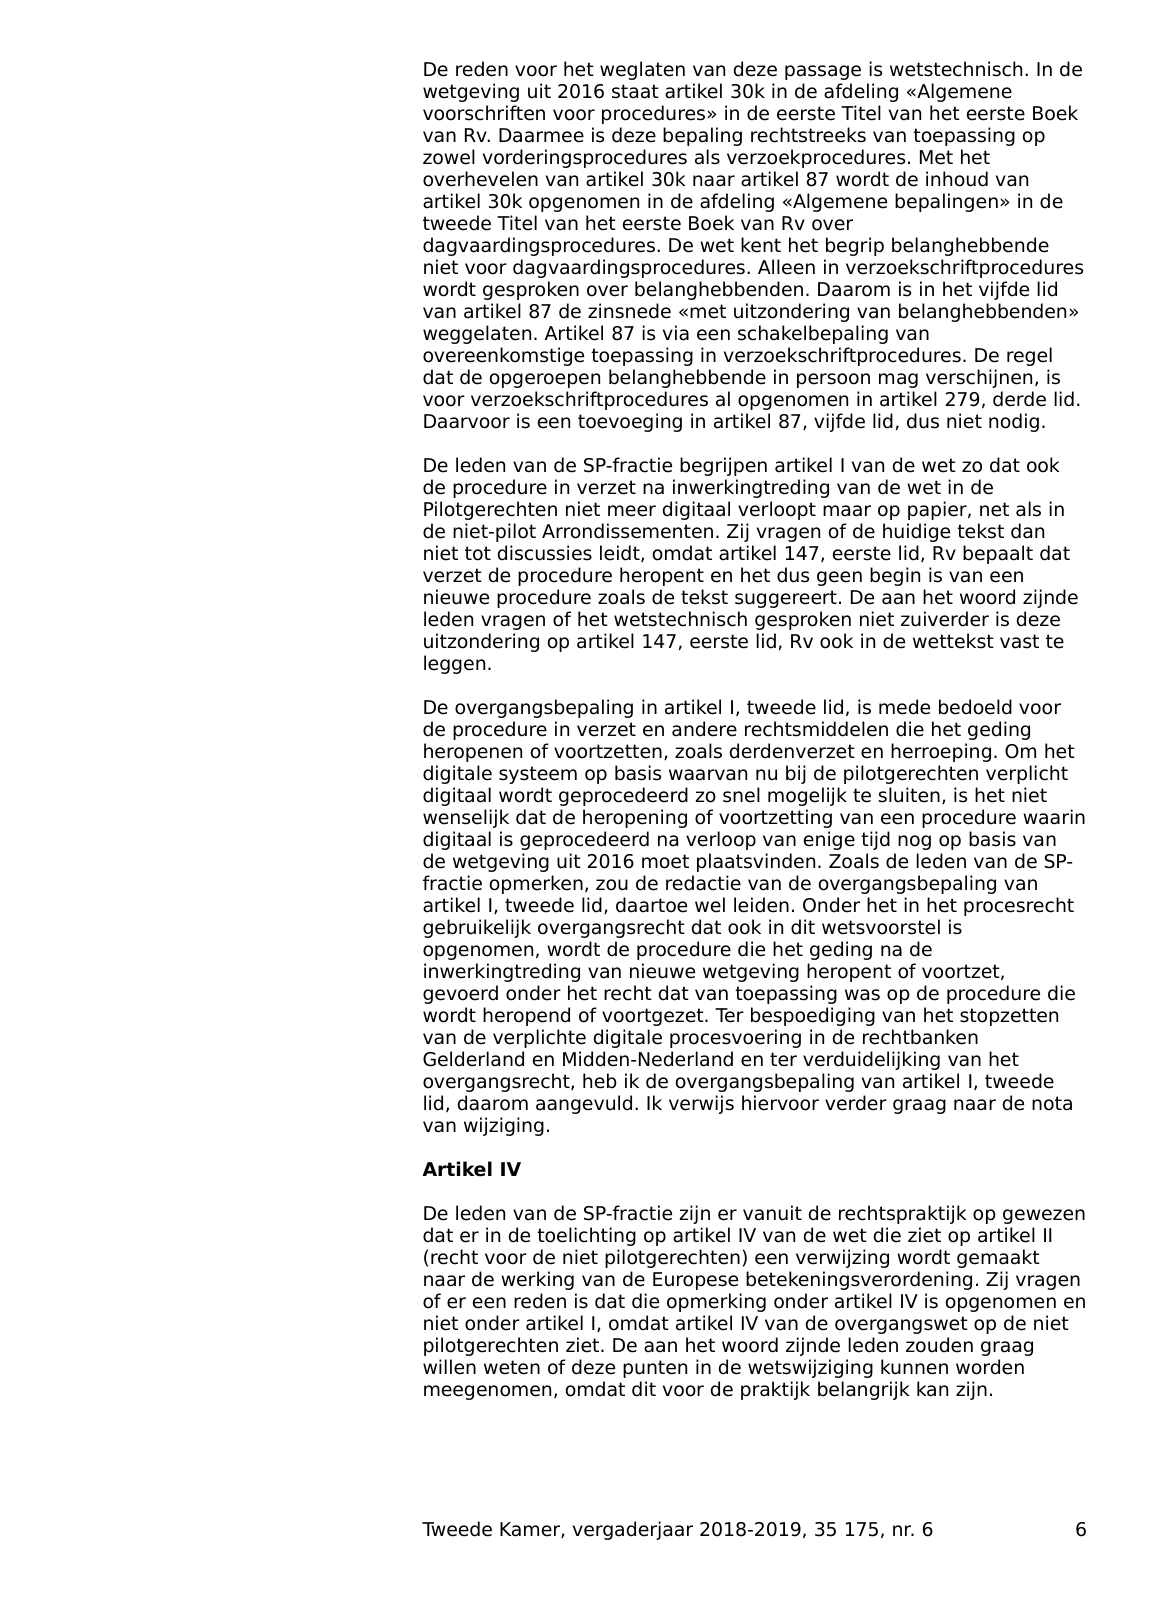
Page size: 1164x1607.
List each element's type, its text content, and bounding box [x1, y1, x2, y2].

subtitle Artikel IV [422, 1159, 1087, 1181]
text De overgangsbepaling in artikel I, tweede lid, is mede bedoeld voor de procedure in verzet en andere rechtsmiddelen die het geding heropenen of voortzetten, zoals derdenverzet en herroeping. Om het digitale systeem op basis waarvan nu bij de pilotgerechten verplicht digitaal wordt geprocedeerd zo snel mogelijk te sluiten, is het niet wenselijk dat de heropening of voortzetting van een procedure waarin digitaal is geprocedeerd na verloop van enige tijd nog op basis van de wetgeving uit 2016 moet plaatsvinden. Zoals de leden van de SP-fractie opmerken, zou de redactie van de overgangsbepaling van artikel I, tweede lid, daartoe wel leiden. Onder het in het procesrecht gebruikelijk overgangsrecht dat ook in dit wetsvoorstel is opgenomen, wordt de procedure die het geding na de inwerkingtreding van nieuwe wetgeving heropent of voortzet, gevoerd onder het recht dat van toepassing was op de procedure die wordt heropend of voortgezet. Ter bespoediging van het stopzetten van de verplichte digitale procesvoering in de rechtbanken Gelderland en Midden-Nederland en ter verduidelijking van het overgangsrecht, heb ik de overgangsbepaling van artikel I, tweede lid, daarom aangevuld. Ik verwijs hiervoor verder graag naar de nota van wijziging. [422, 697, 1087, 1136]
text De leden van de SP-fractie begrijpen artikel I van de wet zo dat ook de procedure in verzet na inwerkingtreding van de wet in de Pilotgerechten niet meer digitaal verloopt maar op papier, net als in de niet-pilot Arrondissementen. Zij vragen of de huidige tekst dan niet tot discussies leidt, omdat artikel 147, eerste lid, Rv bepaalt dat verzet de procedure heropent en het dus geen begin is van een nieuwe procedure zoals de tekst suggereert. De aan het woord zijnde leden vragen of het wetstechnisch gesproken niet zuiverder is deze uitzondering op artikel 147, eerste lid, Rv ook in de wettekst vast te leggen. [422, 455, 1087, 675]
text De reden voor het weglaten van deze passage is wetstechnisch. In de wetgeving uit 2016 staat artikel 30k in de afdeling «Algemene voorschriften voor procedures» in de eerste Titel van het eerste Boek van Rv. Daarmee is deze bepaling rechtstreeks van toepassing op zowel vorderingsprocedures als verzoekprocedures. Met het overhevelen van artikel 30k naar artikel 87 wordt de inhoud van artikel 30k opgenomen in de afdeling «Algemene bepalingen» in de tweede Titel van het eerste Boek van Rv over dagvaardingsprocedures. De wet kent het begrip belanghebbende niet voor dagvaardingsprocedures. Alleen in verzoekschriftprocedures wordt gesproken over belanghebbenden. Daarom is in het vijfde lid van artikel 87 de zinsnede «met uitzondering van belanghebbenden» weggelaten. Artikel 87 is via een schakelbepaling van overeenkomstige toepassing in verzoekschriftprocedures. De regel dat de opgeroepen belanghebbende in persoon mag verschijnen, is voor verzoekschriftprocedures al opgenomen in artikel 279, derde lid. Daarvoor is een toevoeging in artikel 87, vijfde lid, dus niet nodig. [422, 59, 1087, 433]
text De leden van de SP-fractie zijn er vanuit de rechtspraktijk op gewezen dat er in de toelichting op artikel IV van de wet die ziet op artikel II (recht voor de niet pilotgerechten) een verwijzing wordt gemaakt naar de werking van de Europese betekeningsverordening. Zij vragen of er een reden is dat die opmerking onder artikel IV is opgenomen en niet onder artikel I, omdat artikel IV van de overgangswet op de niet pilotgerechten ziet. De aan het woord zijnde leden zouden graag willen weten of deze punten in de wetswijziging kunnen worden meegenomen, omdat dit voor de praktijk belangrijk kan zijn. [422, 1203, 1087, 1401]
